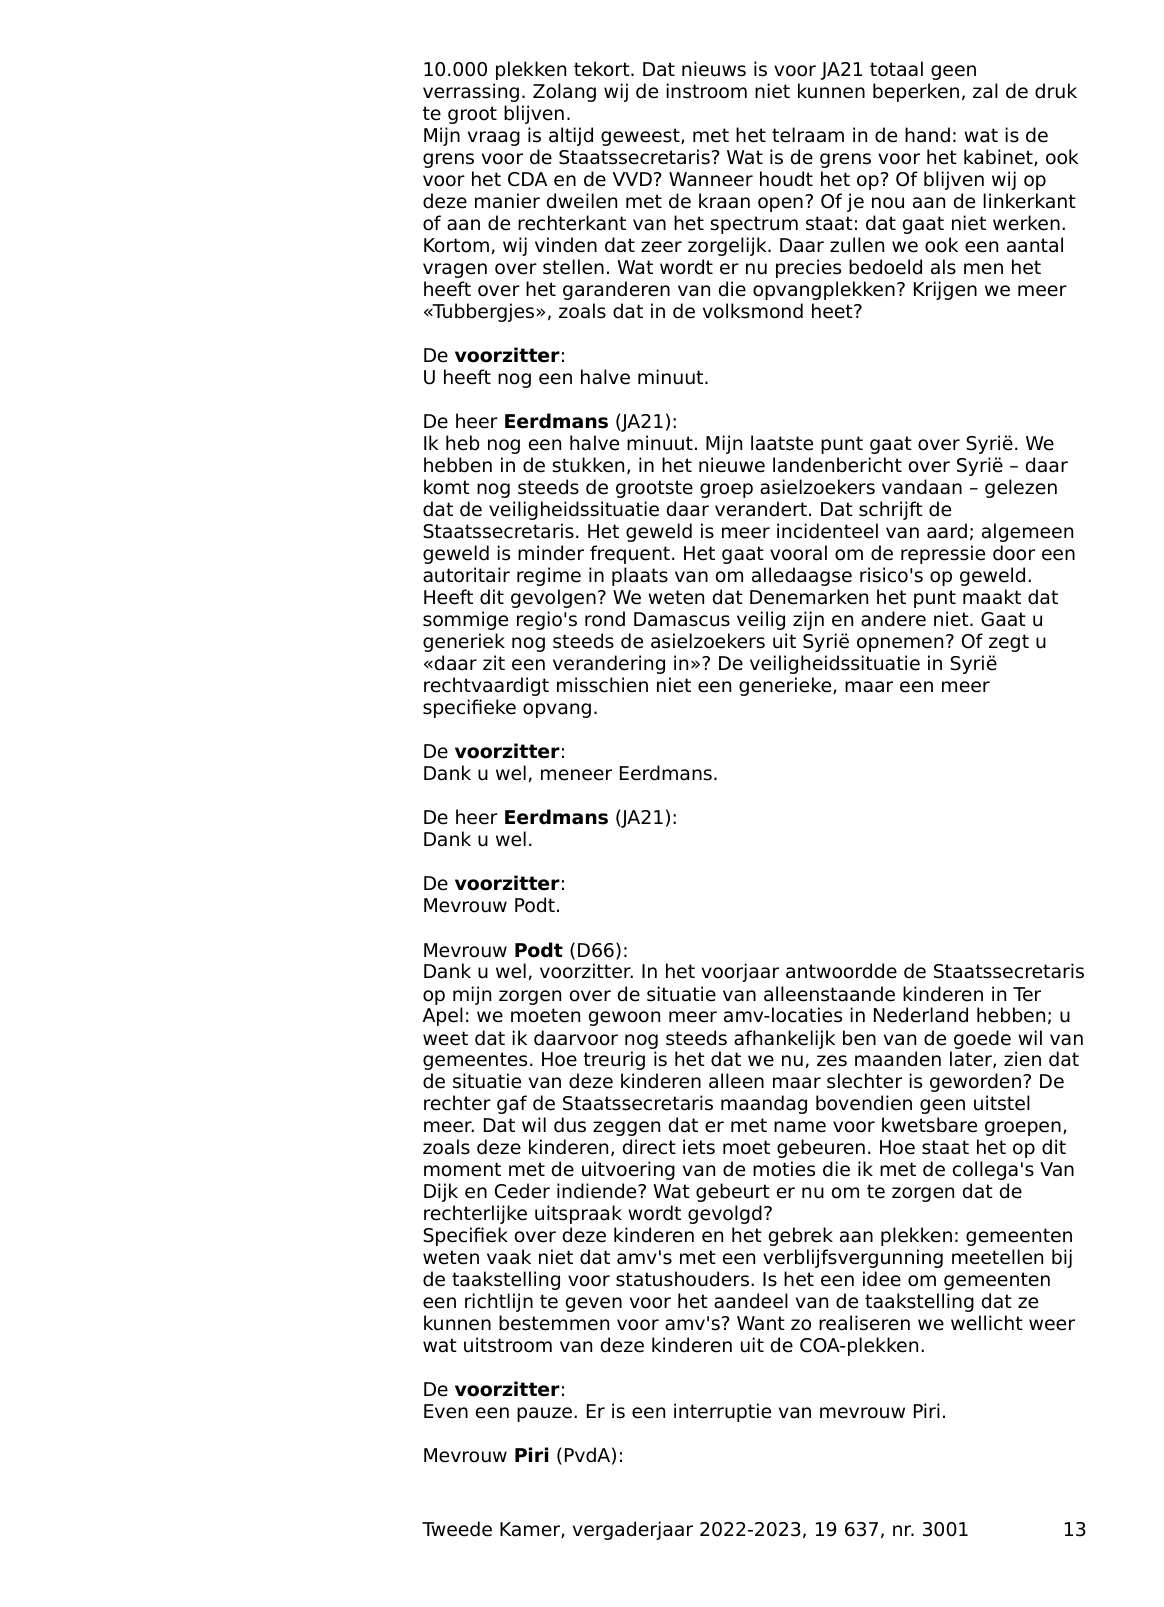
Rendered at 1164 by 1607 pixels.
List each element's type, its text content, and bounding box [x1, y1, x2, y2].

text De heer Eerdmans (JA21): [422, 411, 1087, 433]
text De voorzitter: [422, 345, 1087, 367]
text Dank u wel, meneer Eerdmans. [422, 763, 1087, 785]
text De heer Eerdmans (JA21): [422, 807, 1087, 829]
text U heeft nog een halve minuut. [422, 367, 1087, 389]
text De voorzitter: [422, 1379, 1087, 1401]
text Dank u wel, voorzitter. In het voorjaar antwoordde de Staatssecretaris op mijn zorgen over de situatie van alleenstaande kinderen in Ter Apel: we moeten gewoon meer amv-locaties in Nederland hebben; u weet dat ik daarvoor nog steeds afhankelijk ben van de goede wil van gemeentes. Hoe treurig is het dat we nu, zes maanden later, zien dat de situatie van deze kinderen alleen maar slechter is geworden? De rechter gaf de Staatssecretaris maandag bovendien geen uitstel meer. Dat wil dus zeggen dat er met name voor kwetsbare groepen, zoals deze kinderen, direct iets moet gebeuren. Hoe staat het op dit moment met de uitvoering van de moties die ik met de collega's Van Dijk en Ceder indiende? Wat gebeurt er nu om te zorgen dat de rechterlijke uitspraak wordt gevolgd? [422, 961, 1087, 1225]
text Even een pauze. Er is een interruptie van mevrouw Piri. [422, 1401, 1087, 1423]
text Ik heb nog een halve minuut. Mijn laatste punt gaat over Syrië. We hebben in de stukken, in het nieuwe landenbericht over Syrië – daar komt nog steeds de grootste groep asielzoekers vandaan – gelezen dat de veiligheidssituatie daar verandert. Dat schrijft de Staatssecretaris. Het geweld is meer incidenteel van aard; algemeen geweld is minder frequent. Het gaat vooral om de repressie door een autoritair regime in plaats van om alledaagse risico's op geweld. Heeft dit gevolgen? We weten dat Denemarken het punt maakt dat sommige regio's rond Damascus veilig zijn en andere niet. Gaat u generiek nog steeds de asielzoekers uit Syrië opnemen? Of zegt u «daar zit een verandering in»? De veiligheidssituatie in Syrië rechtvaardigt misschien niet een generieke, maar een meer specifieke opvang. [422, 433, 1087, 719]
text Dank u wel. [422, 829, 1087, 851]
text Mevrouw Podt (D66): [422, 939, 1087, 961]
text De voorzitter: [422, 873, 1087, 895]
text Mevrouw Podt. [422, 895, 1087, 917]
text Mevrouw Piri (PvdA): [422, 1445, 1087, 1467]
text 10.000 plekken tekort. Dat nieuws is voor JA21 totaal geen verrassing. Zolang wij de instroom niet kunnen beperken, zal de druk te groot blijven. [422, 59, 1087, 125]
text De voorzitter: [422, 741, 1087, 763]
text Specifiek over deze kinderen en het gebrek aan plekken: gemeenten weten vaak niet dat amv's met een verblijfsvergunning meetellen bij de taakstelling voor statushouders. Is het een idee om gemeenten een richtlijn te geven voor het aandeel van de taakstelling dat ze kunnen bestemmen voor amv's? Want zo realiseren we wellicht weer wat uitstroom van deze kinderen uit de COA-plekken. [422, 1225, 1087, 1357]
text Mijn vraag is altijd geweest, met het telraam in de hand: wat is de grens voor de Staatssecretaris? Wat is de grens voor het kabinet, ook voor het CDA en de VVD? Wanneer houdt het op? Of blijven wij op deze manier dweilen met de kraan open? Of je nou aan de linkerkant of aan de rechterkant van het spectrum staat: dat gaat niet werken. Kortom, wij vinden dat zeer zorgelijk. Daar zullen we ook een aantal vragen over stellen. Wat wordt er nu precies bedoeld als men het heeft over het garanderen van die opvangplekken? Krijgen we meer «Tubbergjes», zoals dat in de volksmond heet? [422, 125, 1087, 323]
